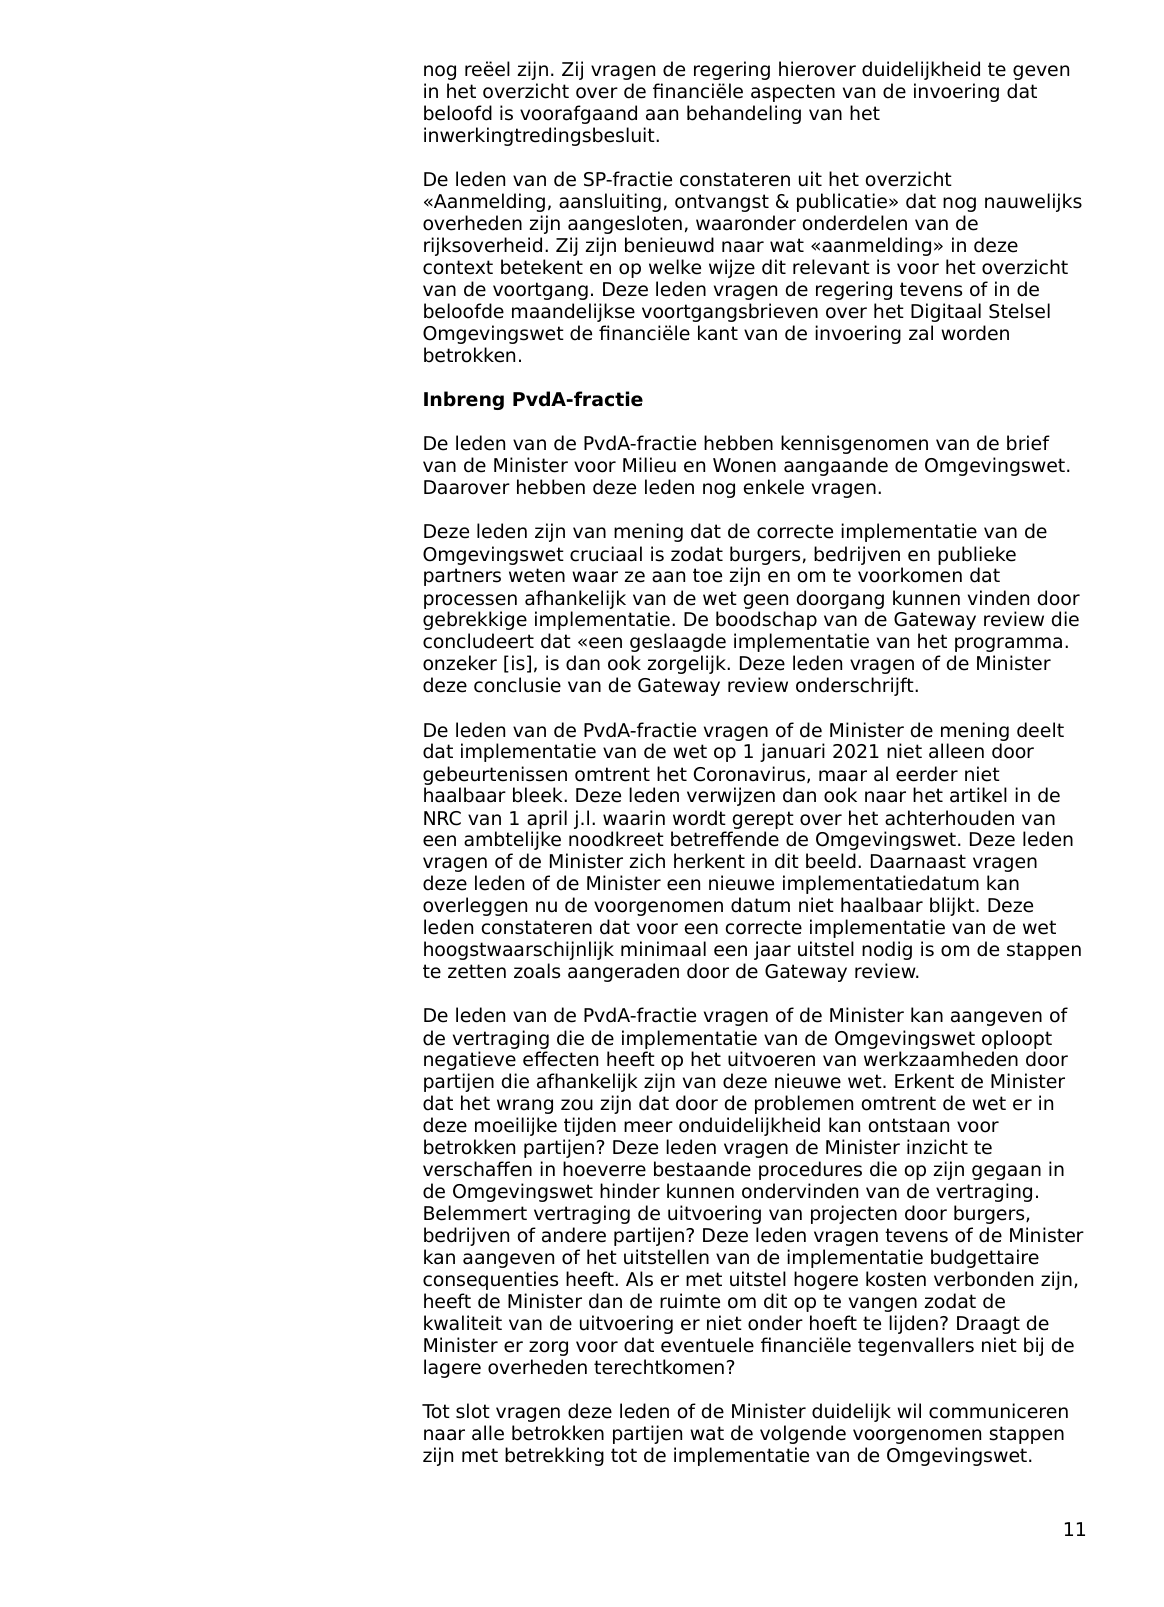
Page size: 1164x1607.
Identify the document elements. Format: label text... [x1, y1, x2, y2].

subtitle Inbreng PvdA-fractie [422, 389, 1087, 411]
text nog reëel zijn. Zij vragen de regering hierover duidelijkheid te geven in het overzicht over de financiële aspecten van de invoering dat beloofd is voorafgaand aan behandeling van het inwerkingtredingsbesluit. [422, 59, 1087, 147]
text De leden van de PvdA-fractie vragen of de Minister kan aangeven of de vertraging die de implementatie van de Omgevingswet oploopt negatieve effecten heeft op het uitvoeren van werkzaamheden door partijen die afhankelijk zijn van deze nieuwe wet. Erkent de Minister dat het wrang zou zijn dat door de problemen omtrent de wet er in deze moeilijke tijden meer onduidelijkheid kan ontstaan voor betrokken partijen? Deze leden vragen de Minister inzicht te verschaffen in hoeverre bestaande procedures die op zijn gegaan in de Omgevingswet hinder kunnen ondervinden van de vertraging. Belemmert vertraging de uitvoering van projecten door burgers, bedrijven of andere partijen? Deze leden vragen tevens of de Minister kan aangeven of het uitstellen van de implementatie budgettaire consequenties heeft. Als er met uitstel hogere kosten verbonden zijn, heeft de Minister dan de ruimte om dit op te vangen zodat de kwaliteit van de uitvoering er niet onder hoeft te lijden? Draagt de Minister er zorg voor dat eventuele financiële tegenvallers niet bij de lagere overheden terechtkomen? [422, 1005, 1087, 1379]
text De leden van de SP-fractie constateren uit het overzicht «Aanmelding, aansluiting, ontvangst & publicatie» dat nog nauwelijks overheden zijn aangesloten, waaronder onderdelen van de rijksoverheid. Zij zijn benieuwd naar wat «aanmelding» in deze context betekent en op welke wijze dit relevant is voor het overzicht van de voortgang. Deze leden vragen de regering tevens of in de beloofde maandelijkse voortgangsbrieven over het Digitaal Stelsel Omgevingswet de financiële kant van de invoering zal worden betrokken. [422, 169, 1087, 367]
text De leden van de PvdA-fractie hebben kennisgenomen van de brief van de Minister voor Milieu en Wonen aangaande de Omgevingswet. Daarover hebben deze leden nog enkele vragen. [422, 433, 1087, 499]
text Deze leden zijn van mening dat de correcte implementatie van de Omgevingswet cruciaal is zodat burgers, bedrijven en publieke partners weten waar ze aan toe zijn en om te voorkomen dat processen afhankelijk van de wet geen doorgang kunnen vinden door gebrekkige implementatie. De boodschap van de Gateway review die concludeert dat «een geslaagde implementatie van het programma. onzeker [is], is dan ook zorgelijk. Deze leden vragen of de Minister deze conclusie van de Gateway review onderschrijft. [422, 521, 1087, 697]
text Tot slot vragen deze leden of de Minister duidelijk wil communiceren naar alle betrokken partijen wat de volgende voorgenomen stappen zijn met betrekking tot de implementatie van de Omgevingswet. [422, 1401, 1087, 1467]
text De leden van de PvdA-fractie vragen of de Minister de mening deelt dat implementatie van de wet op 1 januari 2021 niet alleen door gebeurtenissen omtrent het Coronavirus, maar al eerder niet haalbaar bleek. Deze leden verwijzen dan ook naar het artikel in de NRC van 1 april j.l. waarin wordt gerept over het achterhouden van een ambtelijke noodkreet betreffende de Omgevingswet. Deze leden vragen of de Minister zich herkent in dit beeld. Daarnaast vragen deze leden of de Minister een nieuwe implementatiedatum kan overleggen nu de voorgenomen datum niet haalbaar blijkt. Deze leden constateren dat voor een correcte implementatie van de wet hoogstwaarschijnlijk minimaal een jaar uitstel nodig is om de stappen te zetten zoals aangeraden door de Gateway review. [422, 719, 1087, 983]
